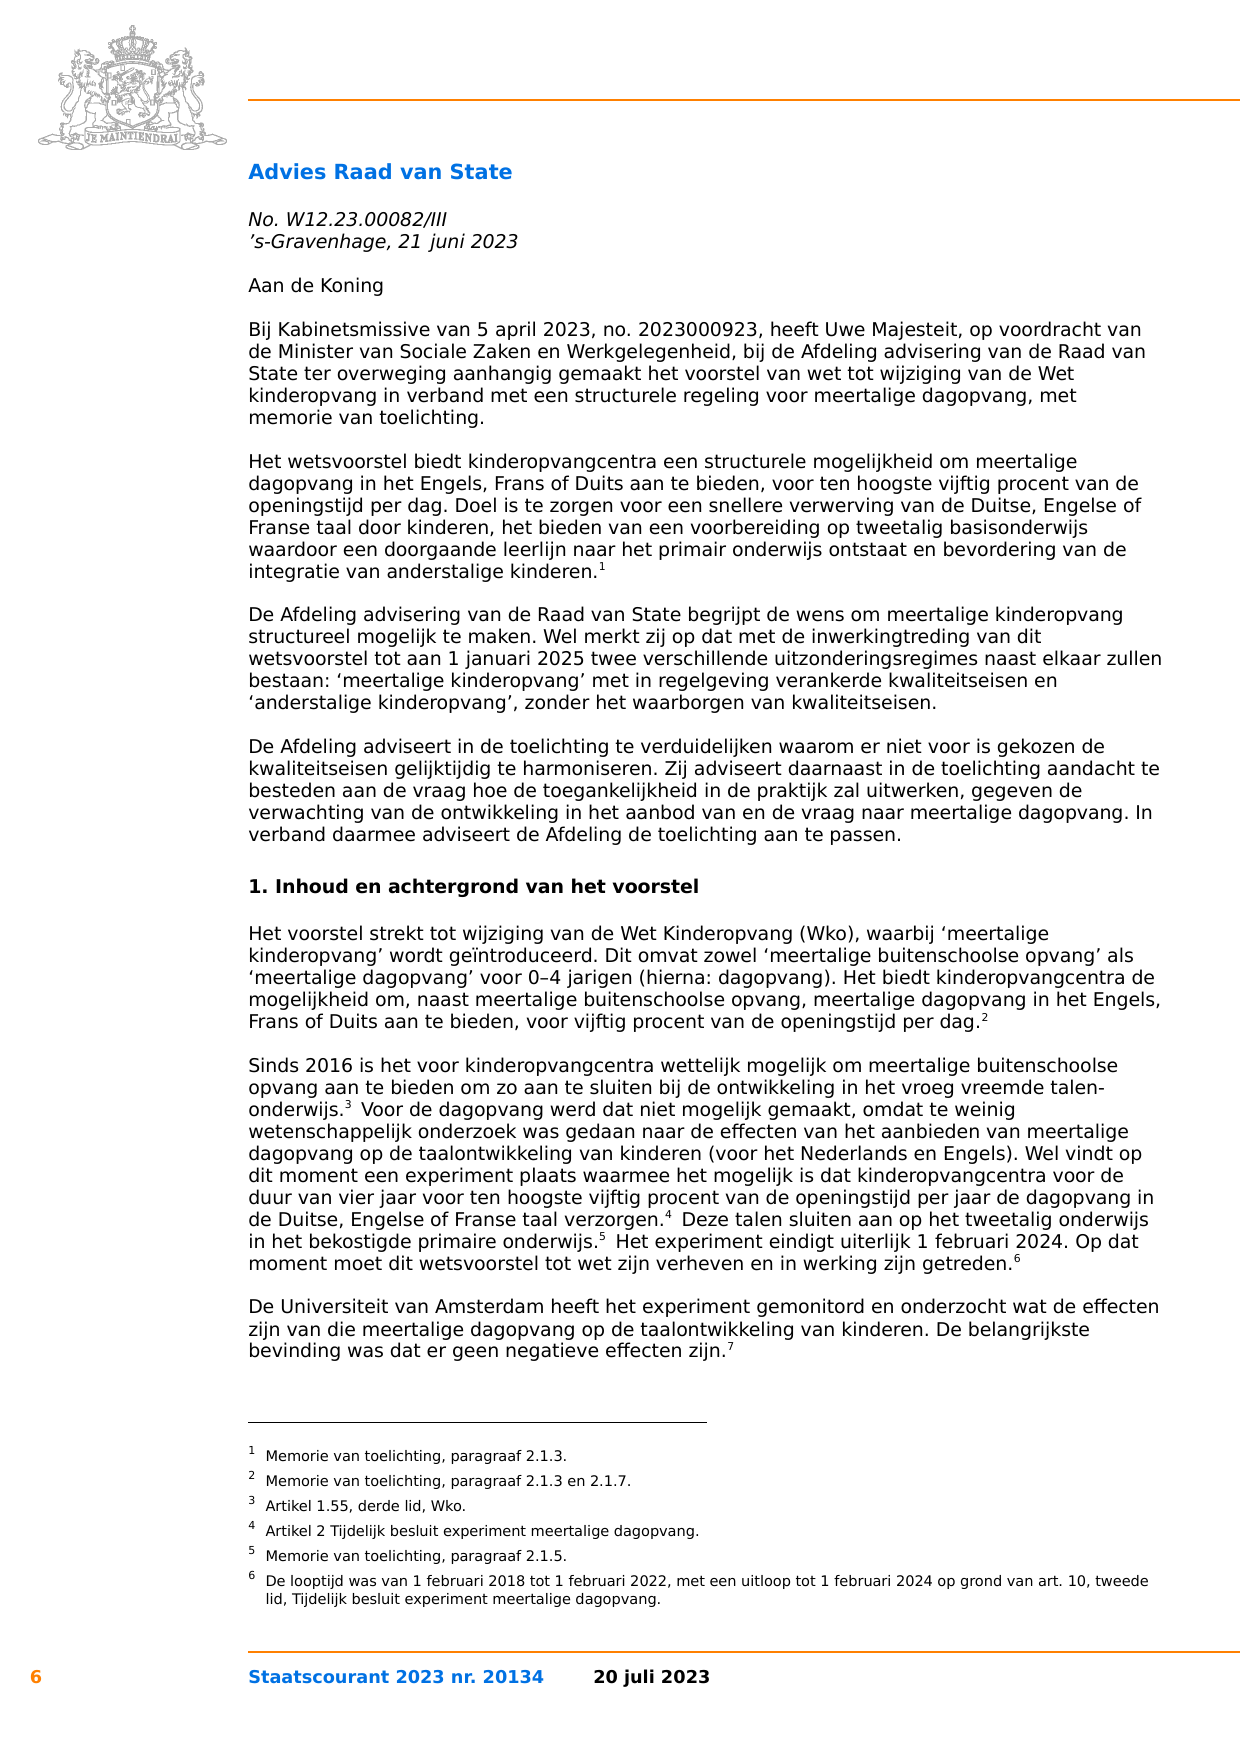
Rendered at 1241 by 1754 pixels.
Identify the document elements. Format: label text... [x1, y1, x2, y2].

text De Afdeling advisering van de Raad van State begrijpt de wens om meertalige kinderopvang structureel mogelijk te maken. Wel merkt zij op dat met de inwerkingtreding van dit wetsvoorstel tot aan 1 januari 2025 twee verschillende uitzonderingsregimes naast elkaar zullen bestaan: ‘meertalige kinderopvang’ met in regelgeving verankerde kwaliteitseisen en ‘anderstalige kinderopvang’, zonder het waarborgen van kwaliteitseisen. [248, 604, 1163, 714]
text Bij Kabinetsmissive van 5 april 2023, no. 2023000923, heeft Uwe Majesteit, op voordracht van de Minister van Sociale Zaken en Werkgelegenheid, bij de Afdeling advisering van de Raad van State ter overweging aanhangig gemaakt het voorstel van wet tot wijziging van de Wet kinderopvang in verband met een structurele regeling voor meertalige dagopvang, met memorie van toelichting. [248, 319, 1163, 429]
text Het wetsvoorstel biedt kinderopvangcentra een structurele mogelijkheid om meertalige dagopvang in het Engels, Frans of Duits aan te bieden, voor ten hoogste vijftig procent van de openingstijd per dag. Doel is te zorgen voor een snellere verwerving van de Duitse, Engelse of Franse taal door kinderen, het bieden van een voorbereiding op tweetalig basisonderwijs waardoor een doorgaande leerlijn naar het primair onderwijs ontstaat en bevordering van de integratie van anderstalige kinderen. [248, 451, 1163, 582]
text Artikel 1.55, derde lid, Wko. [248, 1494, 1163, 1516]
subtitle Advies Raad van State [248, 160, 1163, 184]
text De Afdeling adviseert in de toelichting te verduidelijken waarom er niet voor is gekozen de kwaliteitseisen gelijktijdig te harmoniseren. Zij adviseert daarnaast in de toelichting aandacht te besteden aan de vraag hoe de toegankelijkheid in de praktijk zal uitwerken, gegeven de verwachting van de ontwikkeling in het aanbod van en de vraag naar meertalige dagopvang. In verband daarmee adviseert de Afdeling de toelichting aan te passen. [248, 736, 1163, 846]
text Memorie van toelichting, paragraaf 2.1.3 en 2.1.7. [248, 1469, 1163, 1491]
text Aan de Koning [248, 275, 1163, 297]
text Memorie van toelichting, paragraaf 2.1.3. [248, 1444, 1163, 1466]
text No. W12.23.00082/III [248, 209, 1163, 231]
text Het voorstel strekt tot wijziging van de Wet Kinderopvang (Wko), waarbij ‘meertalige kinderopvang’ wordt geïntroduceerd. Dit omvat zowel ‘meertalige buitenschoolse opvang’ als ‘meertalige dagopvang’ voor 0–4 jarigen (hierna: dagopvang). Het biedt kinderopvangcentra de mogelijkheid om, naast meertalige buitenschoolse opvang, meertalige dagopvang in het Engels, Frans of Duits aan te bieden, voor vijftig procent van de openingstijd per dag. [248, 923, 1163, 1033]
text Artikel 2 Tijdelijk besluit experiment meertalige dagopvang. [248, 1519, 1163, 1541]
text Memorie van toelichting, paragraaf 2.1.5. [248, 1544, 1163, 1566]
picture [38, 25, 227, 150]
text De looptijd was van 1 februari 2018 tot 1 februari 2022, met een uitloop tot 1 februari 2024 op grond van art. 10, tweede lid, Tijdelijk besluit experiment meertalige dagopvang. [248, 1569, 1163, 1608]
text De Universiteit van Amsterdam heeft het experiment gemonitord en onderzocht wat de effecten zijn van die meertalige dagopvang op de taalontwikkeling van kinderen. De belangrijkste bevinding was dat er geen negatieve effecten zijn. [248, 1296, 1163, 1362]
subtitle 1. Inhoud en achtergrond van het voorstel [248, 876, 1163, 898]
text ’s-Gravenhage, 21 juni 2023 [248, 231, 1163, 253]
text Sinds 2016 is het voor kinderopvangcentra wettelijk mogelijk om meertalige buitenschoolse opvang aan te bieden om zo aan te sluiten bij de ontwikkeling in het vroeg vreemde talen-onderwijs. Voor de dagopvang werd dat niet mogelijk gemaakt, omdat te weinig wetenschappelijk onderzoek was gedaan naar de effecten van het aanbieden van meertalige dagopvang op de taalontwikkeling van kinderen (voor het Nederlands en Engels). Wel vindt op dit moment een experiment plaats waarmee het mogelijk is dat kinderopvangcentra voor de duur van vier jaar voor ten hoogste vijftig procent van de openingstijd per jaar de dagopvang in de Duitse, Engelse of Franse taal verzorgen. Deze talen sluiten aan op het tweetalig onderwijs in het bekostigde primaire onderwijs. Het experiment eindigt uiterlijk 1 februari 2024. Op dat moment moet dit wetsvoorstel tot wet zijn verheven en in werking zijn getreden. [248, 1055, 1163, 1274]
